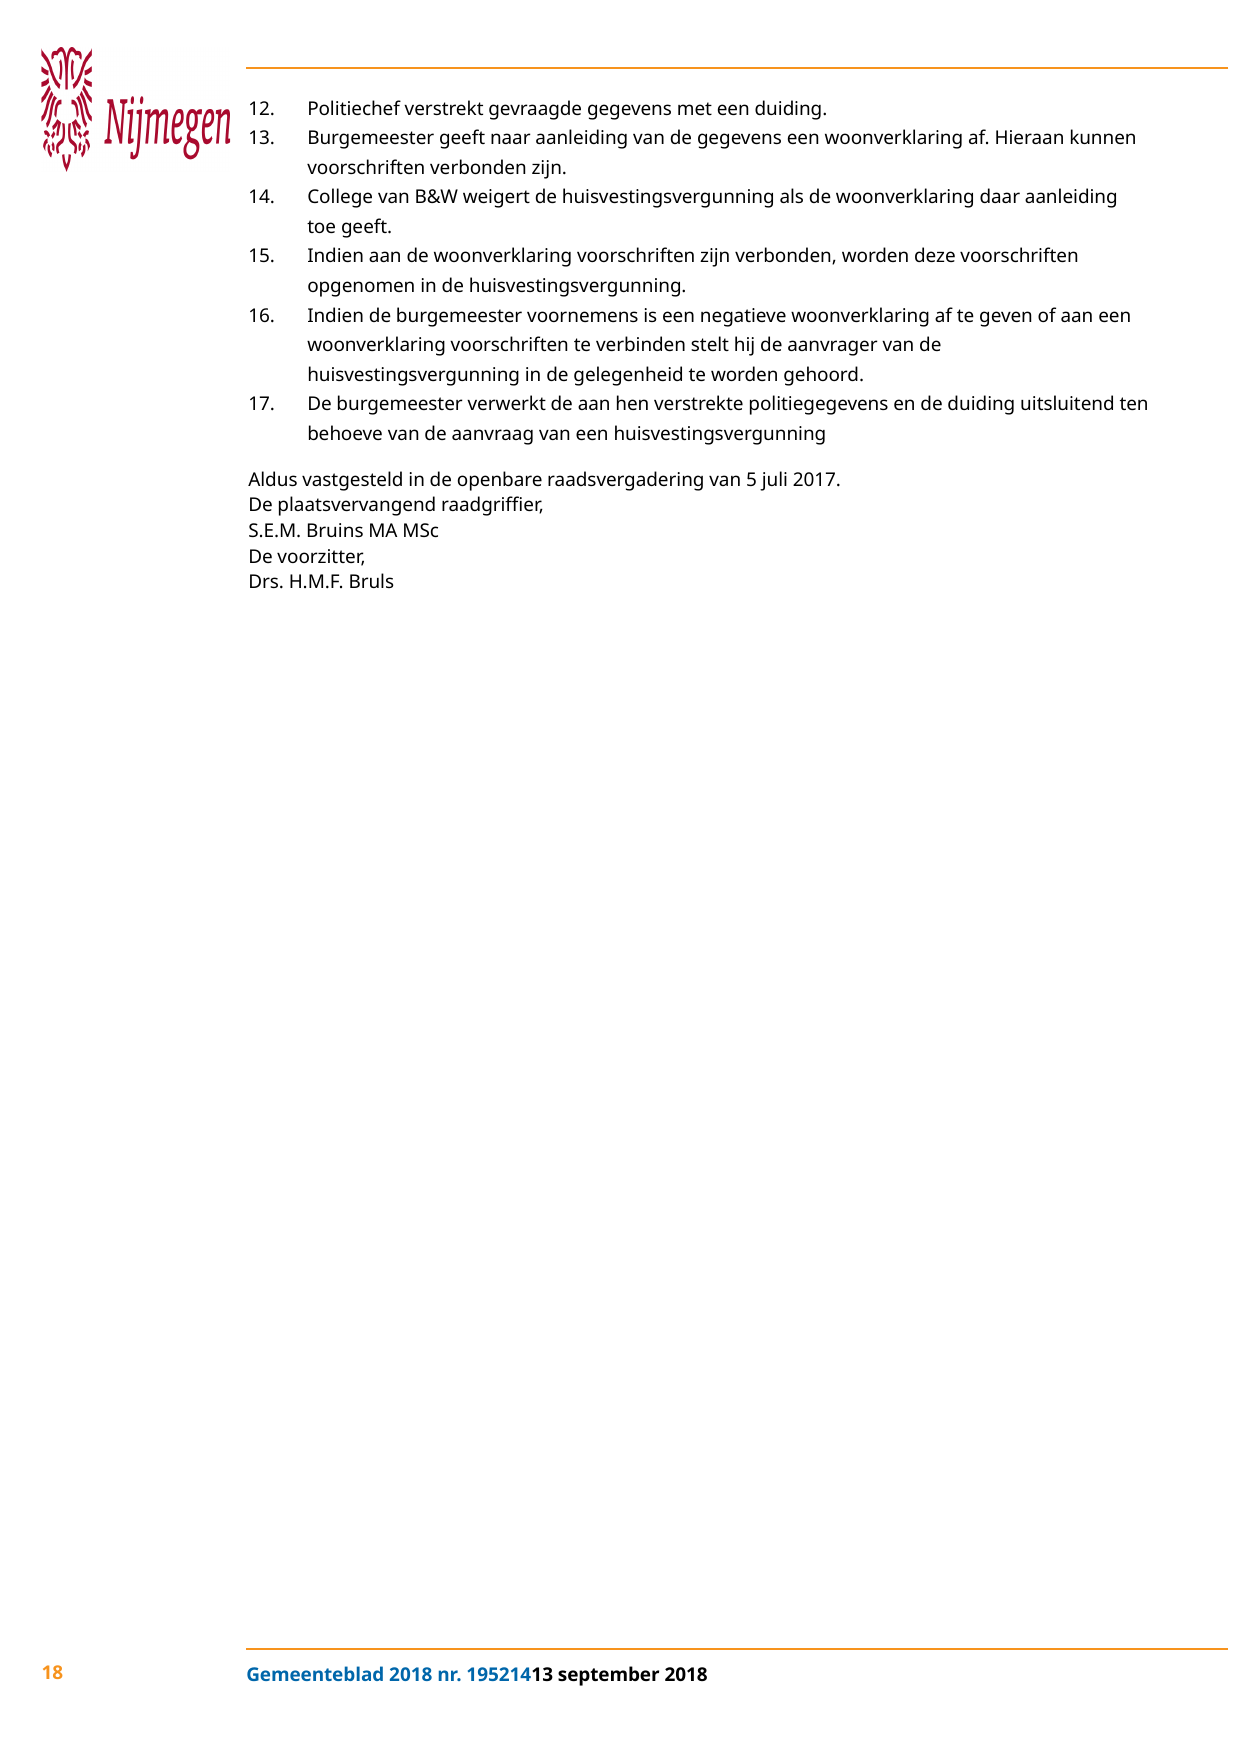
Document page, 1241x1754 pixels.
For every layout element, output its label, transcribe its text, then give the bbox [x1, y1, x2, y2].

list Burgemeester geeft naar aanleiding van de gegevens een woonverklaring af. Hieraan kunnen voorschriften verbonden zijn. [248, 124, 1152, 180]
list De burgemeester verwerkt de aan hen verstrekte politiegegevens en de duiding uitsluitend ten behoeve van de aanvraag van een huisvestingsvergunning [248, 391, 1152, 446]
list Indien de burgemeester voornemens is een negatieve woonverklaring af te geven of aan een woonverklaring voorschriften te verbinden stelt hij de aanvrager van de huisvestingsvergunning in de gelegenheid te worden gehoord. [248, 302, 1152, 387]
text De voorzitter, [248, 543, 1152, 569]
list Indien aan de woonverklaring voorschriften zijn verbonden, worden deze voorschriften opgenomen in de huisvestingsvergunning. [248, 243, 1152, 298]
list Politiechef verstrekt gevraagde gegevens met een duiding. [248, 95, 1152, 121]
text Drs. H.M.F. Bruls [248, 569, 1152, 594]
text Aldus vastgesteld in de openbare raadsvergadering van 5 juli 2017. [248, 466, 1152, 492]
text De plaatsvervangend raadgriffier, [248, 492, 1152, 517]
list College van B&W weigert de huisvestingsvergunning als de woonverklaring daar aanleiding toe geeft. [248, 183, 1152, 239]
picture [41, 47, 231, 172]
text S.E.M. Bruins MA MSc [248, 517, 1152, 543]
